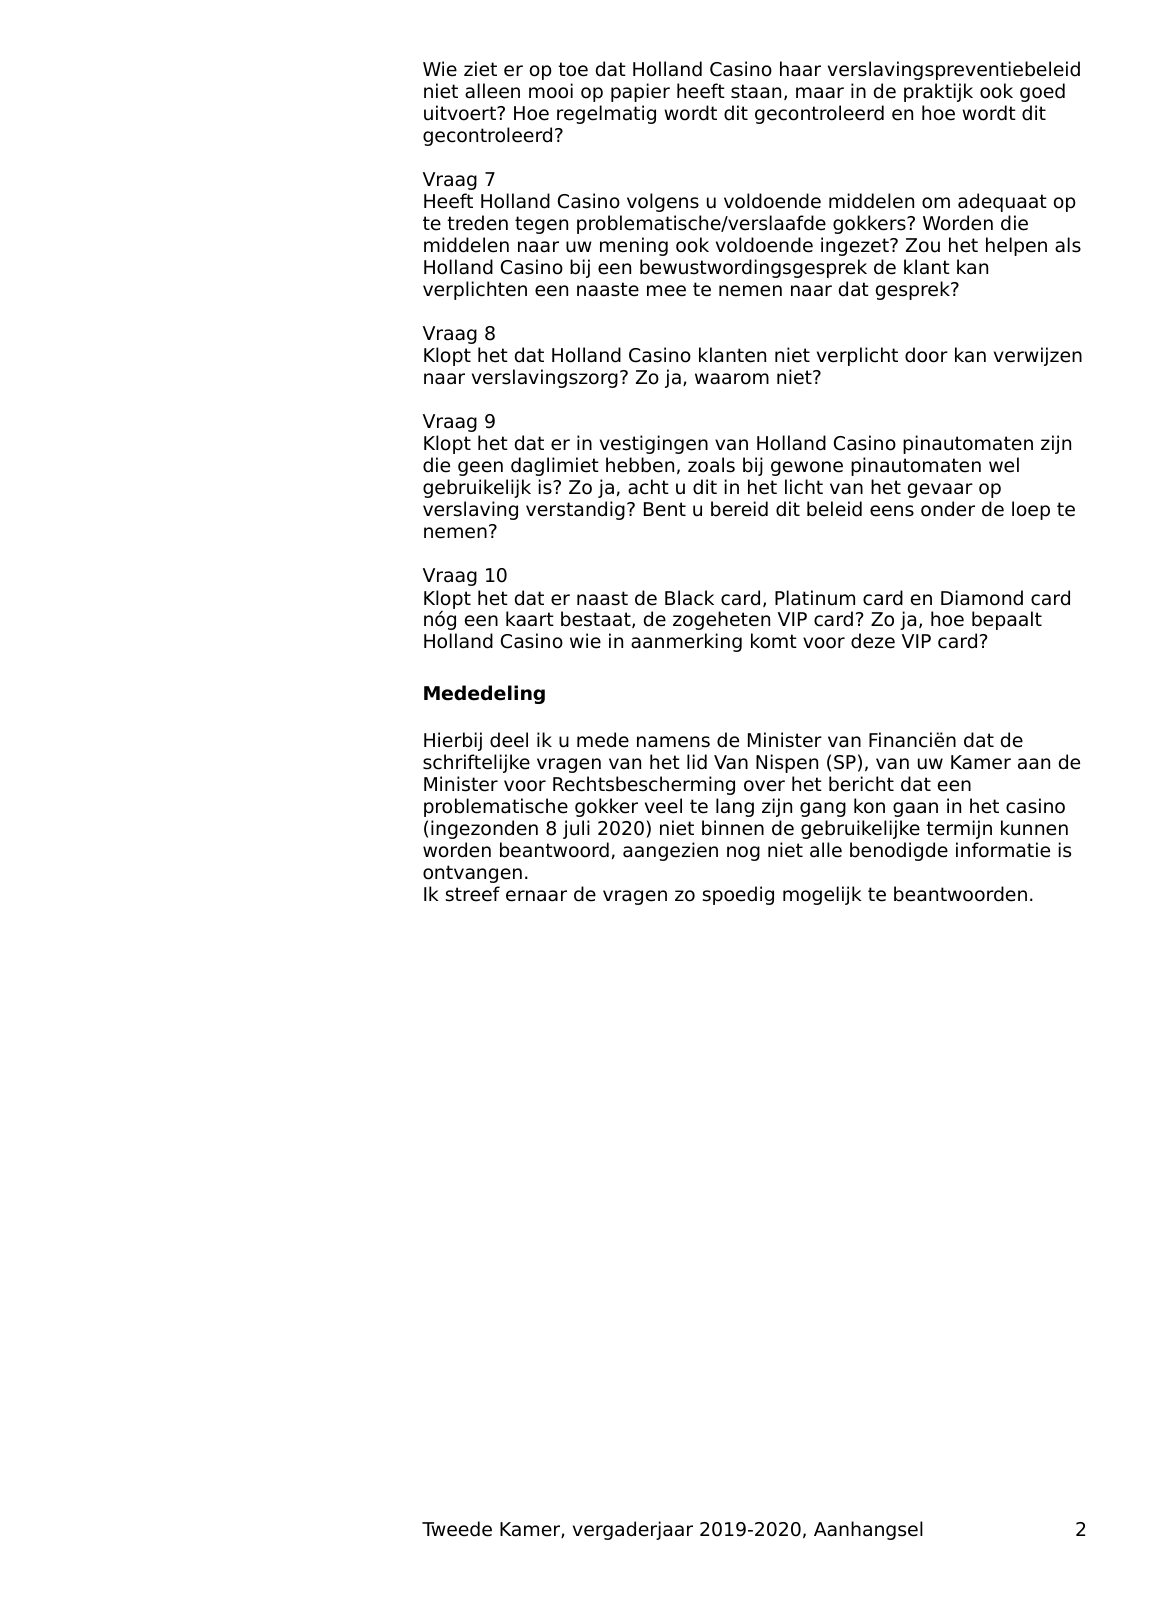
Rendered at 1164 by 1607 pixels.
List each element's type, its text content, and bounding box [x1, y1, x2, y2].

text Vraag 8 [422, 323, 1087, 345]
text Hierbij deel ik u mede namens de Minister van Financiën dat de schriftelijke vragen van het lid Van Nispen (SP), van uw Kamer aan de Minister voor Rechtsbescherming over het bericht dat een problematische gokker veel te lang zijn gang kon gaan in het casino (ingezonden 8 juli 2020) niet binnen de gebruikelijke termijn kunnen worden beantwoord, aangezien nog niet alle benodigde informatie is ontvangen. [422, 730, 1087, 884]
text Wie ziet er op toe dat Holland Casino haar verslavingspreventiebeleid niet alleen mooi op papier heeft staan, maar in de praktijk ook goed uitvoert? Hoe regelmatig wordt dit gecontroleerd en hoe wordt dit gecontroleerd? [422, 59, 1087, 147]
text Ik streef ernaar de vragen zo spoedig mogelijk te beantwoorden. [422, 884, 1087, 906]
subtitle Mededeling [422, 683, 1087, 705]
text Heeft Holland Casino volgens u voldoende middelen om adequaat op te treden tegen problematische/verslaafde gokkers? Worden die middelen naar uw mening ook voldoende ingezet? Zou het helpen als Holland Casino bij een bewustwordingsgesprek de klant kan verplichten een naaste mee te nemen naar dat gesprek? [422, 191, 1087, 301]
text Klopt het dat Holland Casino klanten niet verplicht door kan verwijzen naar verslavingszorg? Zo ja, waarom niet? [422, 345, 1087, 389]
text Vraag 7 [422, 169, 1087, 191]
text Klopt het dat er naast de Black card, Platinum card en Diamond card nóg een kaart bestaat, de zogeheten VIP card? Zo ja, hoe bepaalt Holland Casino wie in aanmerking komt voor deze VIP card? [422, 587, 1087, 653]
text Vraag 10 [422, 565, 1087, 587]
text Vraag 9 [422, 411, 1087, 433]
text Klopt het dat er in vestigingen van Holland Casino pinautomaten zijn die geen daglimiet hebben, zoals bij gewone pinautomaten wel gebruikelijk is? Zo ja, acht u dit in het licht van het gevaar op verslaving verstandig? Bent u bereid dit beleid eens onder de loep te nemen? [422, 433, 1087, 543]
